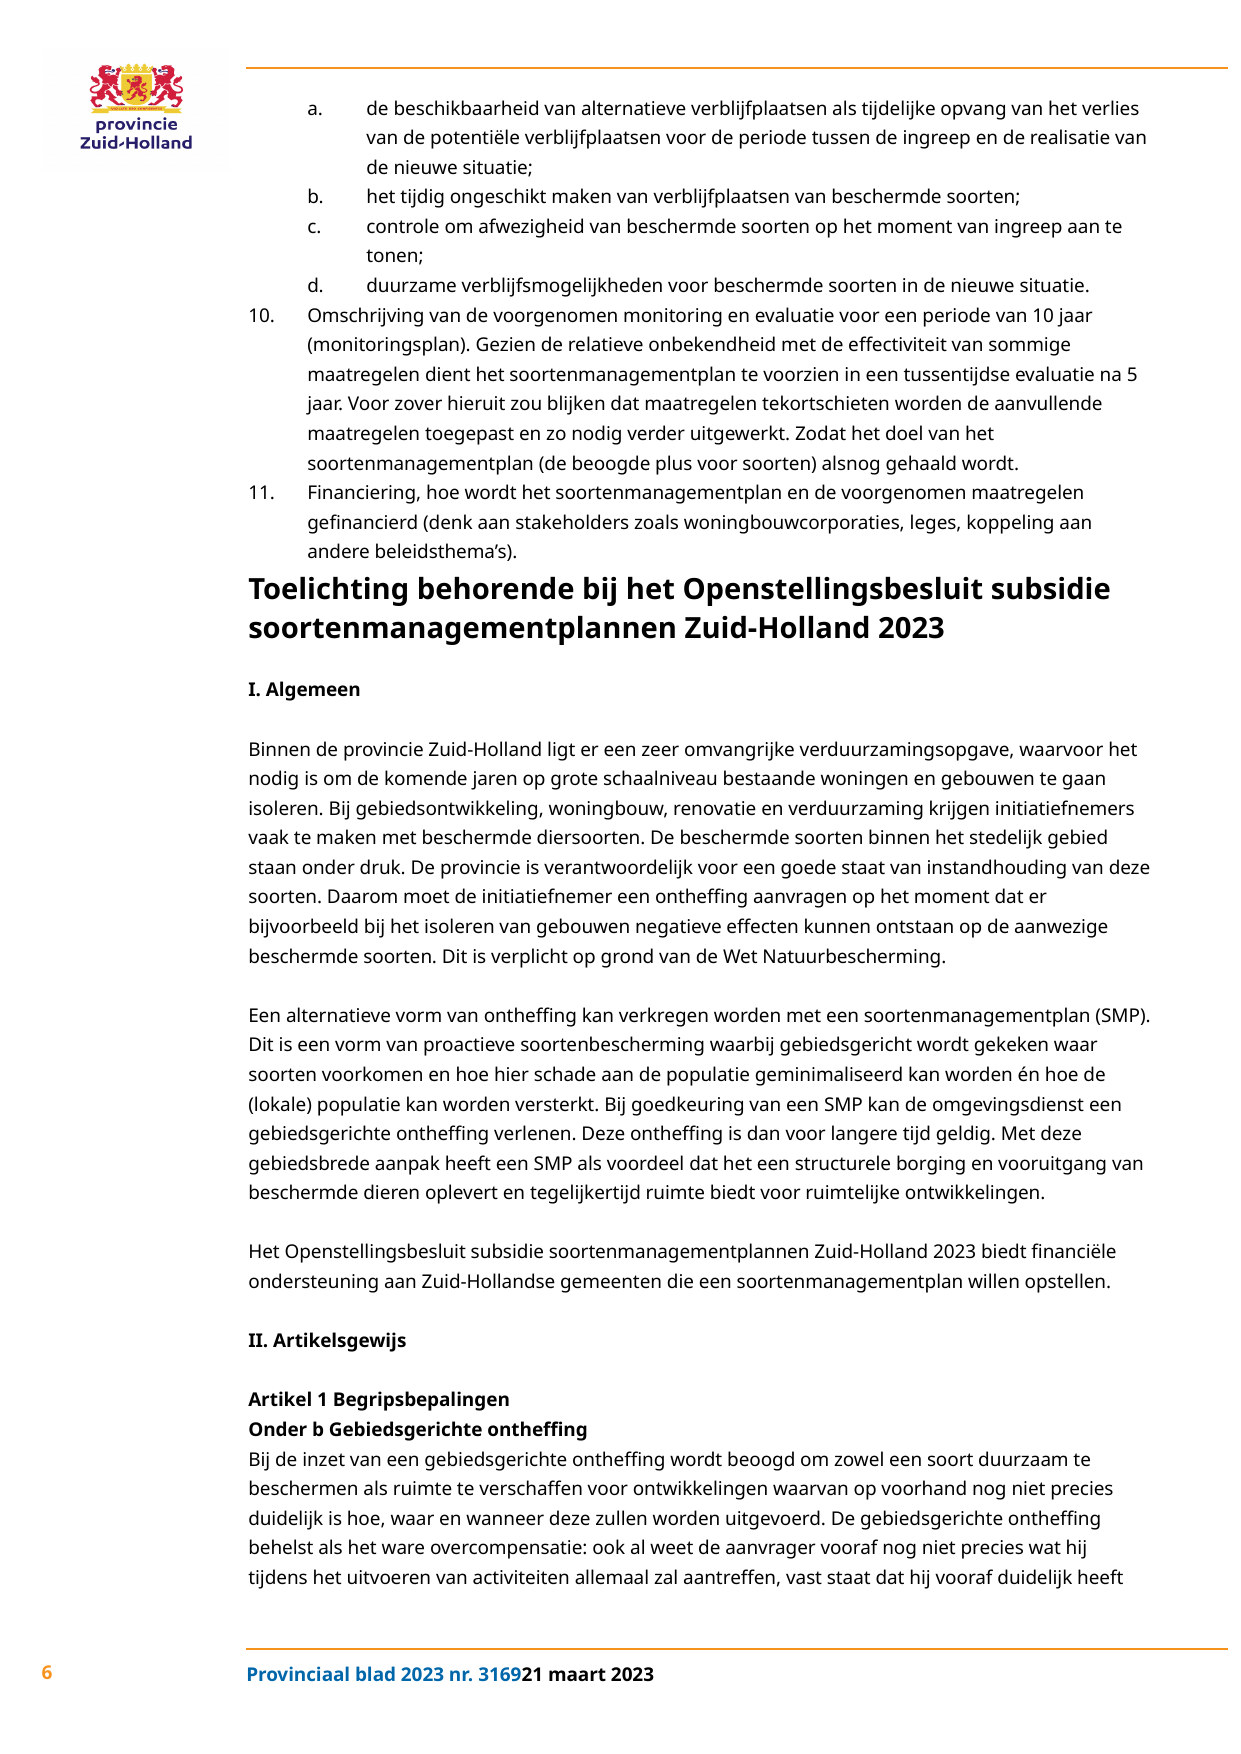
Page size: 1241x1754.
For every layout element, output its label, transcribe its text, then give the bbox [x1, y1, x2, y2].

text Onder b Gebiedsgerichte ontheffing [248, 1416, 1152, 1442]
list controle om afwezigheid van beschermde soorten op het moment van ingreep aan te tonen; [307, 213, 1152, 268]
text I. Algemeen [248, 677, 1152, 702]
text Het Openstellingsbesluit subsidie soortenmanagementplannen Zuid-Holland 2023 biedt financiële ondersteuning aan Zuid-Hollandse gemeenten die een soortenmanagementplan willen opstellen. [248, 1239, 1152, 1294]
text Binnen de provincie Zuid-Holland ligt er een zeer omvangrijke verduurzamingsopgave, waarvoor het nodig is om de komende jaren op grote schaalniveau bestaande woningen en gebouwen te gaan isoleren. Bij gebiedsontwikkeling, woningbouw, renovatie en verduurzaming krijgen initiatiefnemers vaak te maken met beschermde diersoorten. De beschermde soorten binnen het stedelijk gebied staan onder druk. De provincie is verantwoordelijk voor een goede staat van instandhouding van deze soorten. Daarom moet de initiatiefnemer een ontheffing aanvragen op het moment dat er bijvoorbeeld bij het isoleren van gebouwen negatieve effecten kunnen ontstaan op de aanwezige beschermde soorten. Dit is verplicht op grond van de Wet Natuurbescherming. [248, 736, 1152, 969]
text Toelichting behorende bij het Openstellingsbesluit subsidie soortenmanagementplannen Zuid-Holland 2023 [248, 568, 1152, 647]
list de beschikbaarheid van alternatieve verblijfplaatsen als tijdelijke opvang van het verlies van de potentiële verblijfplaatsen voor de periode tussen de ingreep en de realisatie van de nieuwe situatie; [307, 95, 1152, 180]
list duurzame verblijfsmogelijkheden voor beschermde soorten in de nieuwe situatie. [307, 272, 1152, 298]
text Bij de inzet van een gebiedsgerichte ontheffing wordt beoogd om zowel een soort duurzaam te beschermen als ruimte te verschaffen voor ontwikkelingen waarvan op voorhand nog niet precies duidelijk is hoe, waar en wanneer deze zullen worden uitgevoerd. De gebiedsgerichte ontheffing behelst als het ware overcompensatie: ook al weet de aanvrager vooraf nog niet precies wat hij tijdens het uitvoeren van activiteiten allemaal zal aantreffen, vast staat dat hij vooraf duidelijk heeft [248, 1446, 1152, 1590]
picture [41, 47, 231, 172]
text II. Artikelsgewijs [248, 1327, 1152, 1353]
text Artikel 1 Begripsbepalingen [248, 1387, 1152, 1412]
list het tijdig ongeschikt maken van verblijfplaatsen van beschermde soorten; [307, 183, 1152, 209]
list Financiering, hoe wordt het soortenmanagementplan en de voorgenomen maatregelen gefinancierd (denk aan stakeholders zoals woningbouwcorporaties, leges, koppeling aan andere beleidsthema’s). [248, 479, 1152, 564]
text Een alternatieve vorm van ontheffing kan verkregen worden met een soortenmanagementplan (SMP). Dit is een vorm van proactieve soortenbescherming waarbij gebiedsgericht wordt gekeken waar soorten voorkomen en hoe hier schade aan de populatie geminimaliseerd kan worden én hoe de (lokale) populatie kan worden versterkt. Bij goedkeuring van een SMP kan de omgevingsdienst een gebiedsgerichte ontheffing verlenen. Deze ontheffing is dan voor langere tijd geldig. Met deze gebiedsbrede aanpak heeft een SMP als voordeel dat het een structurele borging en vooruitgang van beschermde dieren oplevert en tegelijkertijd ruimte biedt voor ruimtelijke ontwikkelingen. [248, 1002, 1152, 1205]
list Omschrijving van de voorgenomen monitoring en evaluatie voor een periode van 10 jaar (monitoringsplan). Gezien de relatieve onbekendheid met de effectiviteit van sommige maatregelen dient het soortenmanagementplan te voorzien in een tussentijdse evaluatie na 5 jaar. Voor zover hieruit zou blijken dat maatregelen tekortschieten worden de aanvullende maatregelen toegepast en zo nodig verder uitgewerkt. Zodat het doel van het soortenmanagementplan (de beoogde plus voor soorten) alsnog gehaald wordt. [248, 302, 1152, 476]
